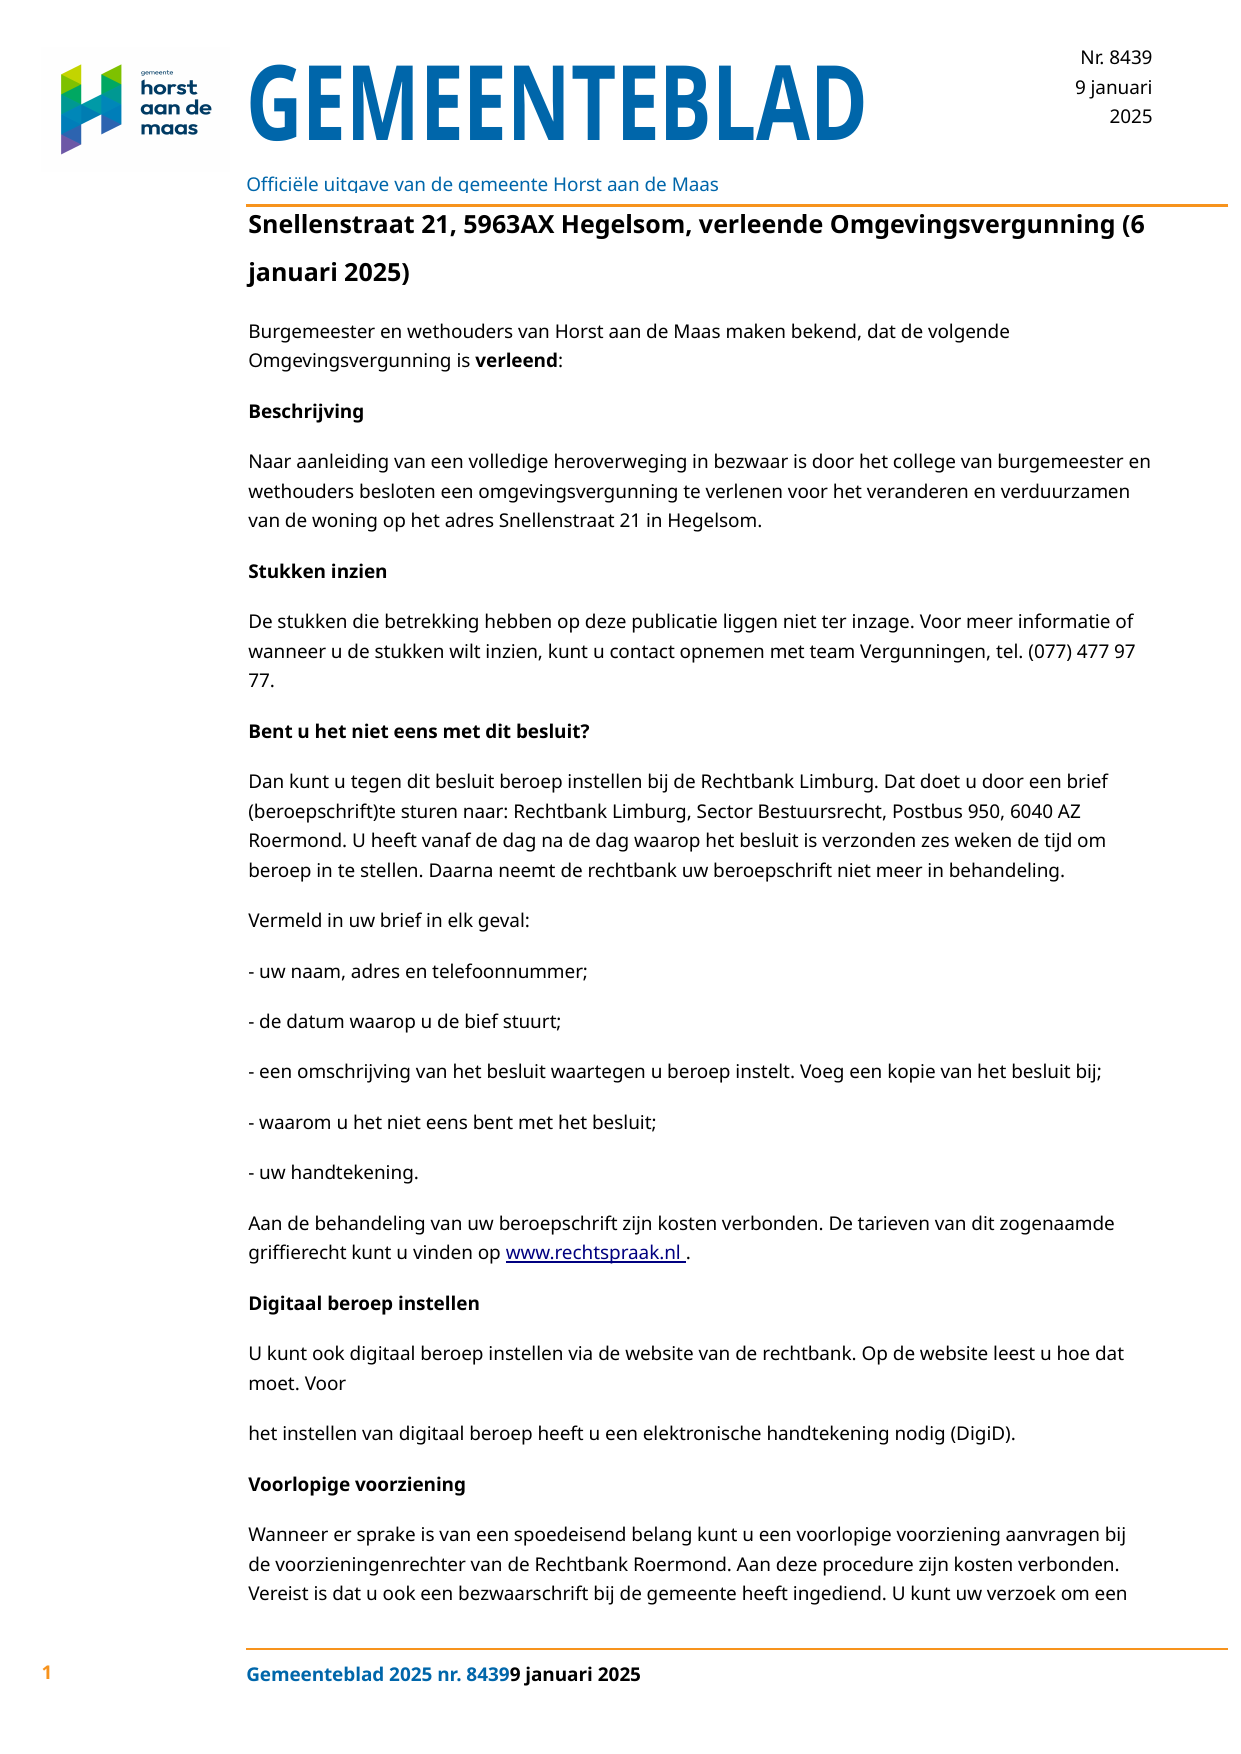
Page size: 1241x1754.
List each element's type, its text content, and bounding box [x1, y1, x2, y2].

text Burgemeester en wethouders van Horst aan de Maas maken bekend, dat de volgende Omgevingsvergunning is verleend: [248, 318, 1152, 373]
text U kunt ook digitaal beroep instellen via de website van de rechtbank. Op de website leest u hoe dat moet. Voor [248, 1340, 1152, 1396]
text Wanneer er sprake is van een spoedeisend belang kunt u een voorlopige voorziening aanvragen bij de voorzieningenrechter van de Rechtbank Roermond. Aan deze procedure zijn kosten verbonden. Vereist is dat u ook een bezwaarschrift bij de gemeente heeft ingediend. U kunt uw verzoek om een [248, 1521, 1152, 1606]
text - de datum waarop u de bief stuurt; [248, 1008, 1152, 1034]
text Bent u het niet eens met dit besluit? [248, 718, 1152, 744]
text Beschrijving [248, 398, 1152, 424]
text Naar aanleiding van een volledige heroverweging in bezwaar is door het college van burgemeester en wethouders besloten een omgevingsvergunning te verlenen voor het veranderen en verduurzamen van de woning op het adres Snellenstraat 21 in Hegelsom. [248, 448, 1152, 533]
text Snellenstraat 21, 5963AX Hegelsom, verleende Omgevingsvergunning (6 januari 2025) [248, 207, 1152, 288]
text Aan de behandeling van uw beroepschrift zijn kosten verbonden. De tarieven van dit zogenaamde griffierecht kunt u vinden op www.rechtspraak.nl . [248, 1210, 1152, 1265]
text Voorlopige voorziening [248, 1471, 1152, 1497]
picture [41, 47, 231, 172]
text De stukken die betrekking hebben op deze publicatie liggen niet ter inzage. Voor meer informatie of wanneer u de stukken wilt inzien, kunt u contact opnemen met team Vergunningen, tel. (077) 477 97 77. [248, 608, 1152, 693]
text Digitaal beroep instellen [248, 1290, 1152, 1316]
text - uw handtekening. [248, 1159, 1152, 1185]
text Stukken inzien [248, 558, 1152, 584]
text - een omschrijving van het besluit waartegen u beroep instelt. Voeg een kopie van het besluit bij; [248, 1059, 1152, 1084]
text Dan kunt u tegen dit besluit beroep instellen bij de Rechtbank Limburg. Dat doet u door een brief (beroepschrift)te sturen naar: Rechtbank Limburg, Sector Bestuursrecht, Postbus 950, 6040 AZ Roermond. U heeft vanaf de dag na de dag waarop het besluit is verzonden zes weken de tijd om beroep in te stellen. Daarna neemt de rechtbank uw beroepschrift niet meer in behandeling. [248, 768, 1152, 883]
text - waarom u het niet eens bent met het besluit; [248, 1109, 1152, 1135]
text - uw naam, adres en telefoonnummer; [248, 958, 1152, 984]
text het instellen van digitaal beroep heeft u een elektronische handtekening nodig (DigiD). [248, 1420, 1152, 1446]
text Vermeld in uw brief in elk geval: [248, 907, 1152, 933]
